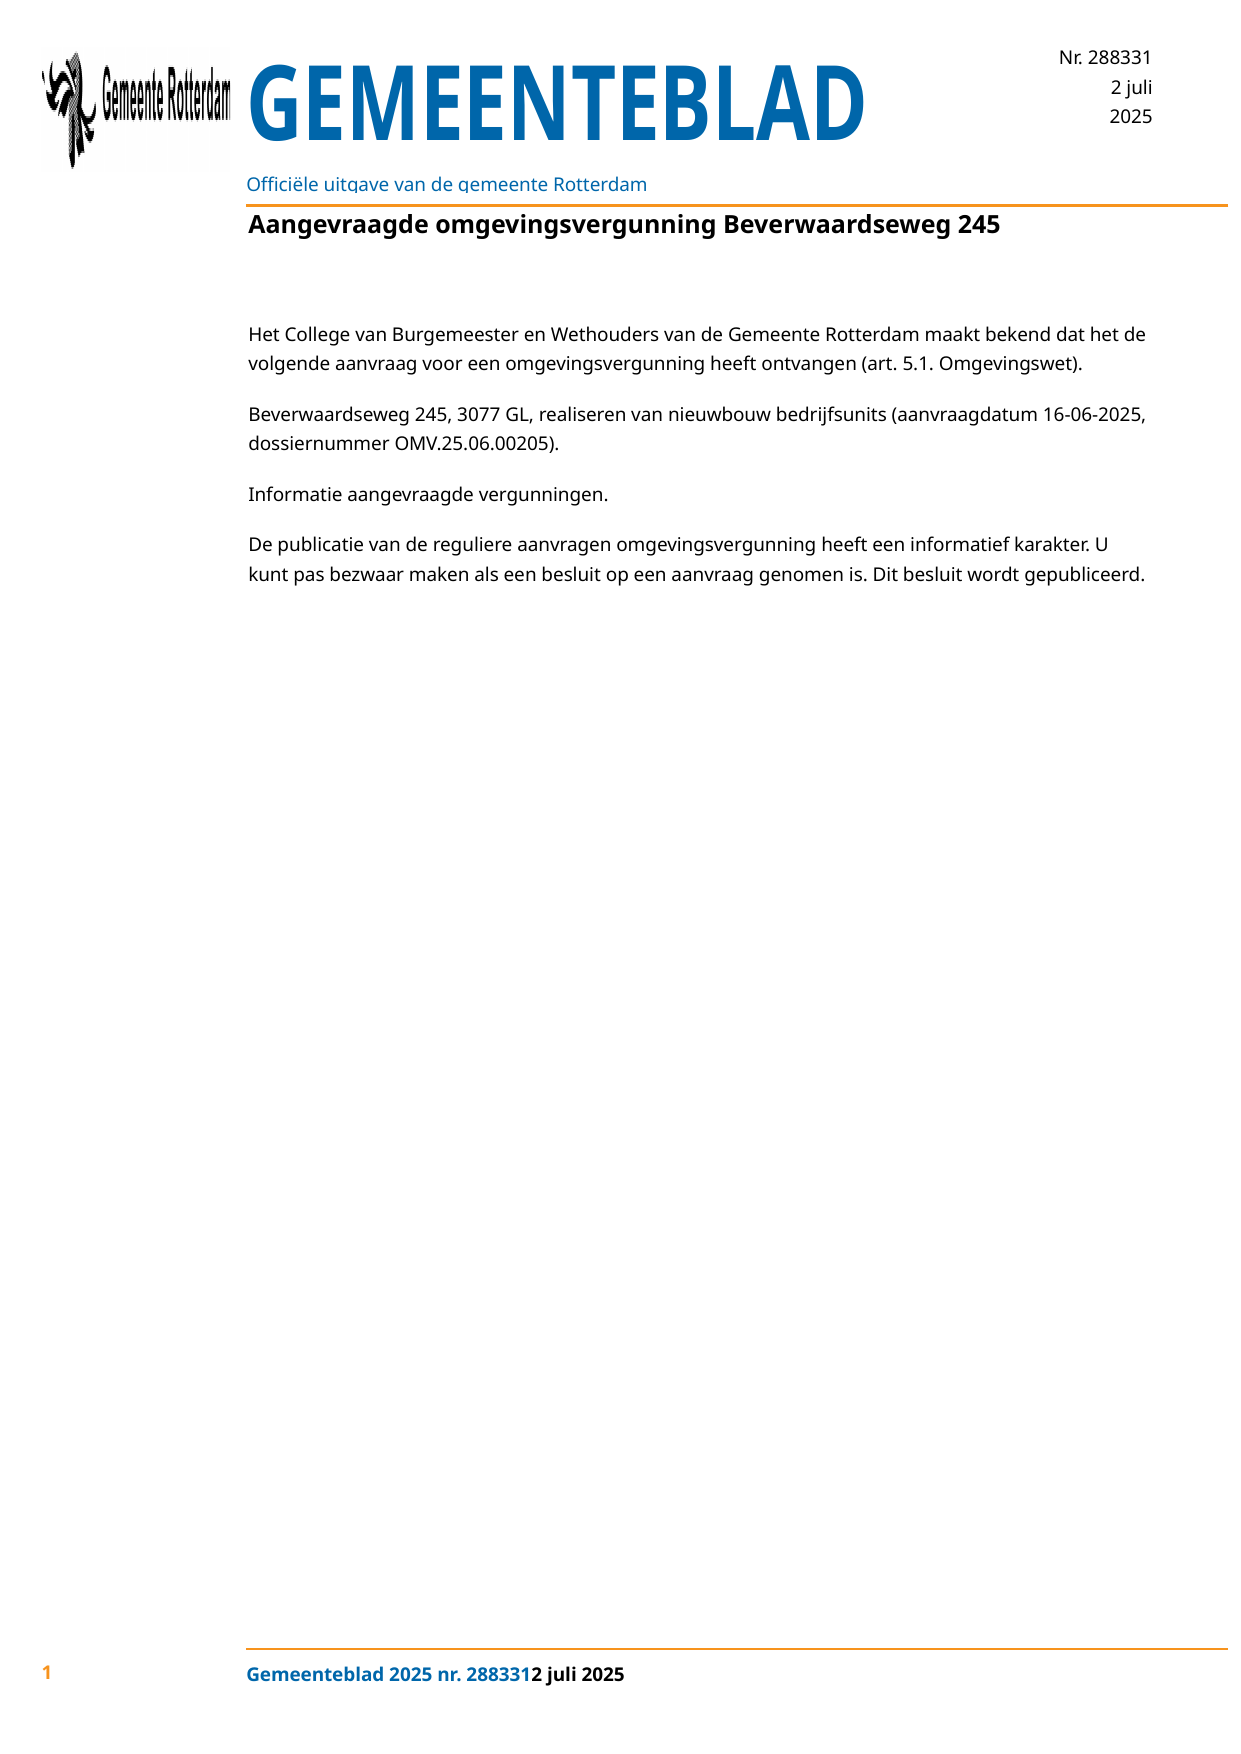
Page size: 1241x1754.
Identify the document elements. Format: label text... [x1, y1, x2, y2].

text Beverwaardseweg 245, 3077 GL, realiseren van nieuwbouw bedrijfsunits (aanvraagdatum 16-06-2025, dossiernummer OMV.25.06.00205). [248, 401, 1152, 456]
text Het College van Burgemeester en Wethouders van de Gemeente Rotterdam maakt bekend dat het de volgende aanvraag voor een omgevingsvergunning heeft ontvangen (art. 5.1. Omgevingswet). [248, 321, 1152, 376]
text Informatie aangevraagde vergunningen. [248, 481, 1152, 506]
text De publicatie van de reguliere aanvragen omgevingsvergunning heeft een informatief karakter. U kunt pas bezwaar maken als een besluit op een aanvraag genomen is. Dit besluit wordt gepubliceerd. [248, 531, 1152, 586]
text Aangevraagde omgevingsvergunning Beverwaardseweg 245 [248, 207, 1152, 241]
picture [41, 47, 231, 172]
